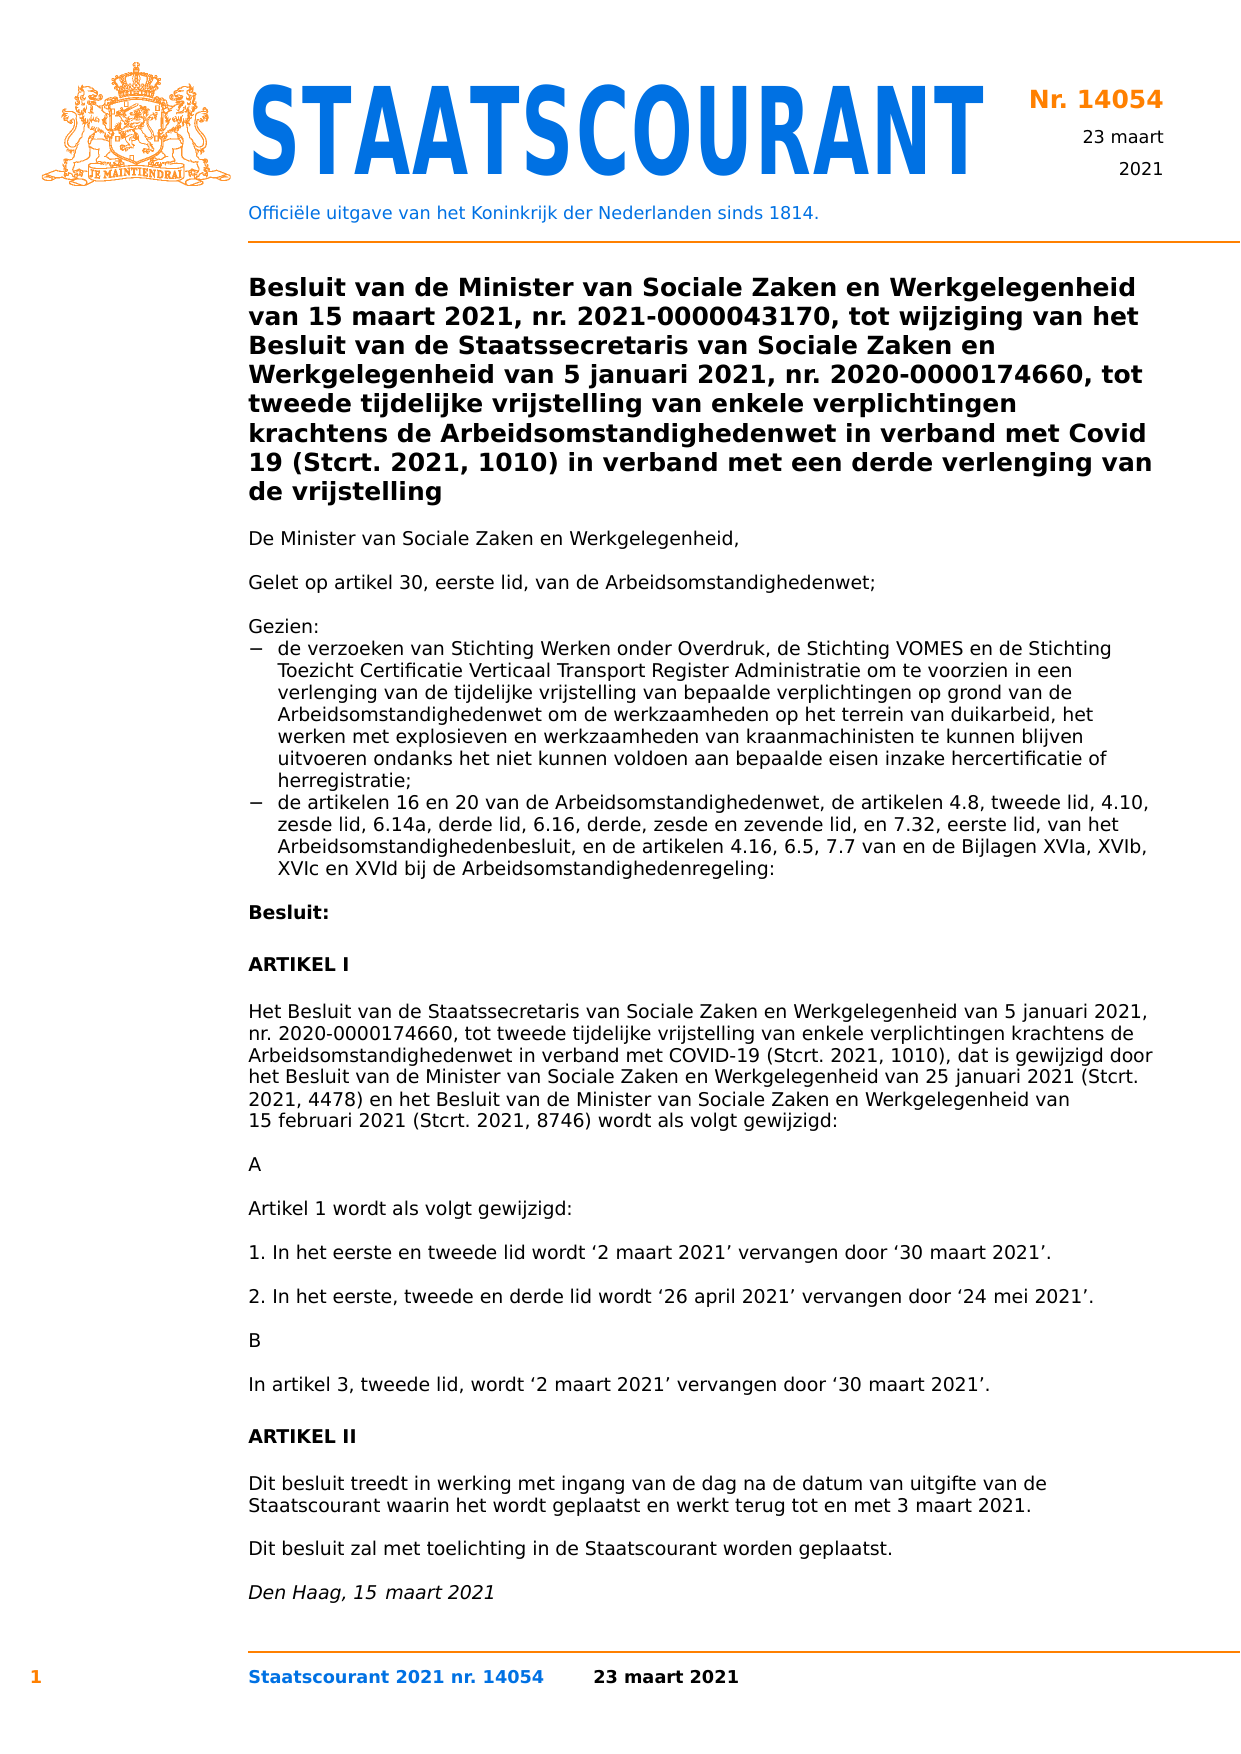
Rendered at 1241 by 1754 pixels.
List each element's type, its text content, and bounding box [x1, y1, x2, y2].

text Het Besluit van de Staatssecretaris van Sociale Zaken en Werkgelegenheid van 5 januari 2021, nr. 2020-0000174660, tot tweede tijdelijke vrijstelling van enkele verplichtingen krachtens de Arbeidsomstandighedenwet in verband met COVID-19 (Stcrt. 2021, 1010), dat is gewijzigd door het Besluit van de Minister van Sociale Zaken en Werkgelegenheid van 25 januari 2021 (Stcrt. 2021, 4478) en het Besluit van de Minister van Sociale Zaken en Werkgelegenheid van 15 februari 2021 (Stcrt. 2021, 8746) wordt als volgt gewijzigd: [248, 1001, 1163, 1132]
text B [248, 1330, 1163, 1352]
table_cell Officiële uitgave van het Koninkrijk der Nederlanden sinds 1814. [248, 203, 1240, 241]
text − de artikelen 16 en 20 van de Arbeidsomstandighedenwet, de artikelen 4.8, tweede lid, 4.10, zesde lid, 6.14a, derde lid, 6.16, derde, zesde en zevende lid, en 7.32, eerste lid, van het Arbeidsomstandighedenbesluit, en de artikelen 4.16, 6.5, 7.7 van en de Bijlagen XVIa, XVIb, XVIc en XVId bij de Arbeidsomstandighedenregeling: [248, 792, 1163, 880]
text Dit besluit zal met toelichting in de Staatscourant worden geplaatst. [248, 1538, 1163, 1560]
text Den Haag, 15 maart 2021 [248, 1582, 1163, 1604]
table_cell 23 maart [998, 121, 1240, 153]
text De Minister van Sociale Zaken en Werkgelegenheid, [248, 528, 1163, 550]
subtitle ARTIKEL II [248, 1426, 1163, 1447]
table_header Nr. 14054 [998, 62, 1240, 121]
text 1. In het eerste en tweede lid wordt ‘2 maart 2021’ vervangen door ‘30 maart 2021’. [248, 1242, 1163, 1264]
text − de verzoeken van Stichting Werken onder Overdruk, de Stichting VOMES en de Stichting Toezicht Certificatie Verticaal Transport Register Administratie om te voorzien in een verlenging van de tijdelijke vrijstelling van bepaalde verplichtingen op grond van de Arbeidsomstandighedenwet om de werkzaamheden op het terrein van duikarbeid, het werken met explosieven en werkzaamheden van kraanmachinisten te kunnen blijven uitvoeren ondanks het niet kunnen voldoen aan bepaalde eisen inzake hercertificatie of herregistratie; [248, 638, 1163, 792]
text Artikel 1 wordt als volgt gewijzigd: [248, 1198, 1163, 1220]
picture [41, 62, 231, 186]
text A [248, 1154, 1163, 1176]
text Gelet op artikel 30, eerste lid, van de Arbeidsomstandighedenwet; [248, 572, 1163, 594]
table_cell 2021 [998, 153, 1240, 203]
text In artikel 3, tweede lid, wordt ‘2 maart 2021’ vervangen door ‘30 maart 2021’. [248, 1373, 1163, 1396]
subtitle ARTIKEL I [248, 953, 1163, 976]
text 2. In het eerste, tweede en derde lid wordt ‘26 april 2021’ vervangen door ‘24 mei 2021’. [248, 1286, 1163, 1308]
text Gezien: [248, 616, 1163, 638]
text Dit besluit treedt in werking met ingang van de dag na de datum van uitgifte van de Staatscourant waarin het wordt geplaatst en werkt terug tot en met 3 maart 2021. [248, 1472, 1163, 1516]
table_header STAATSCOURANT [248, 62, 998, 203]
text Besluit: [248, 902, 1163, 923]
table_header [25, 62, 248, 241]
subtitle Besluit van de Minister van Sociale Zaken en Werkgelegenheid van 15 maart 2021, nr. 2021-0000043170, tot wijziging van het Besluit van de Staatssecretaris van Sociale Zaken en Werkgelegenheid van 5 januari 2021, nr. 2020-0000174660, tot tweede tijdelijke vrijstelling van enkele verplichtingen krachtens de Arbeidsomstandighedenwet in verband met Covid 19 (Stcrt. 2021, 1010) in verband met een derde verlenging van de vrijstelling [248, 273, 1163, 506]
